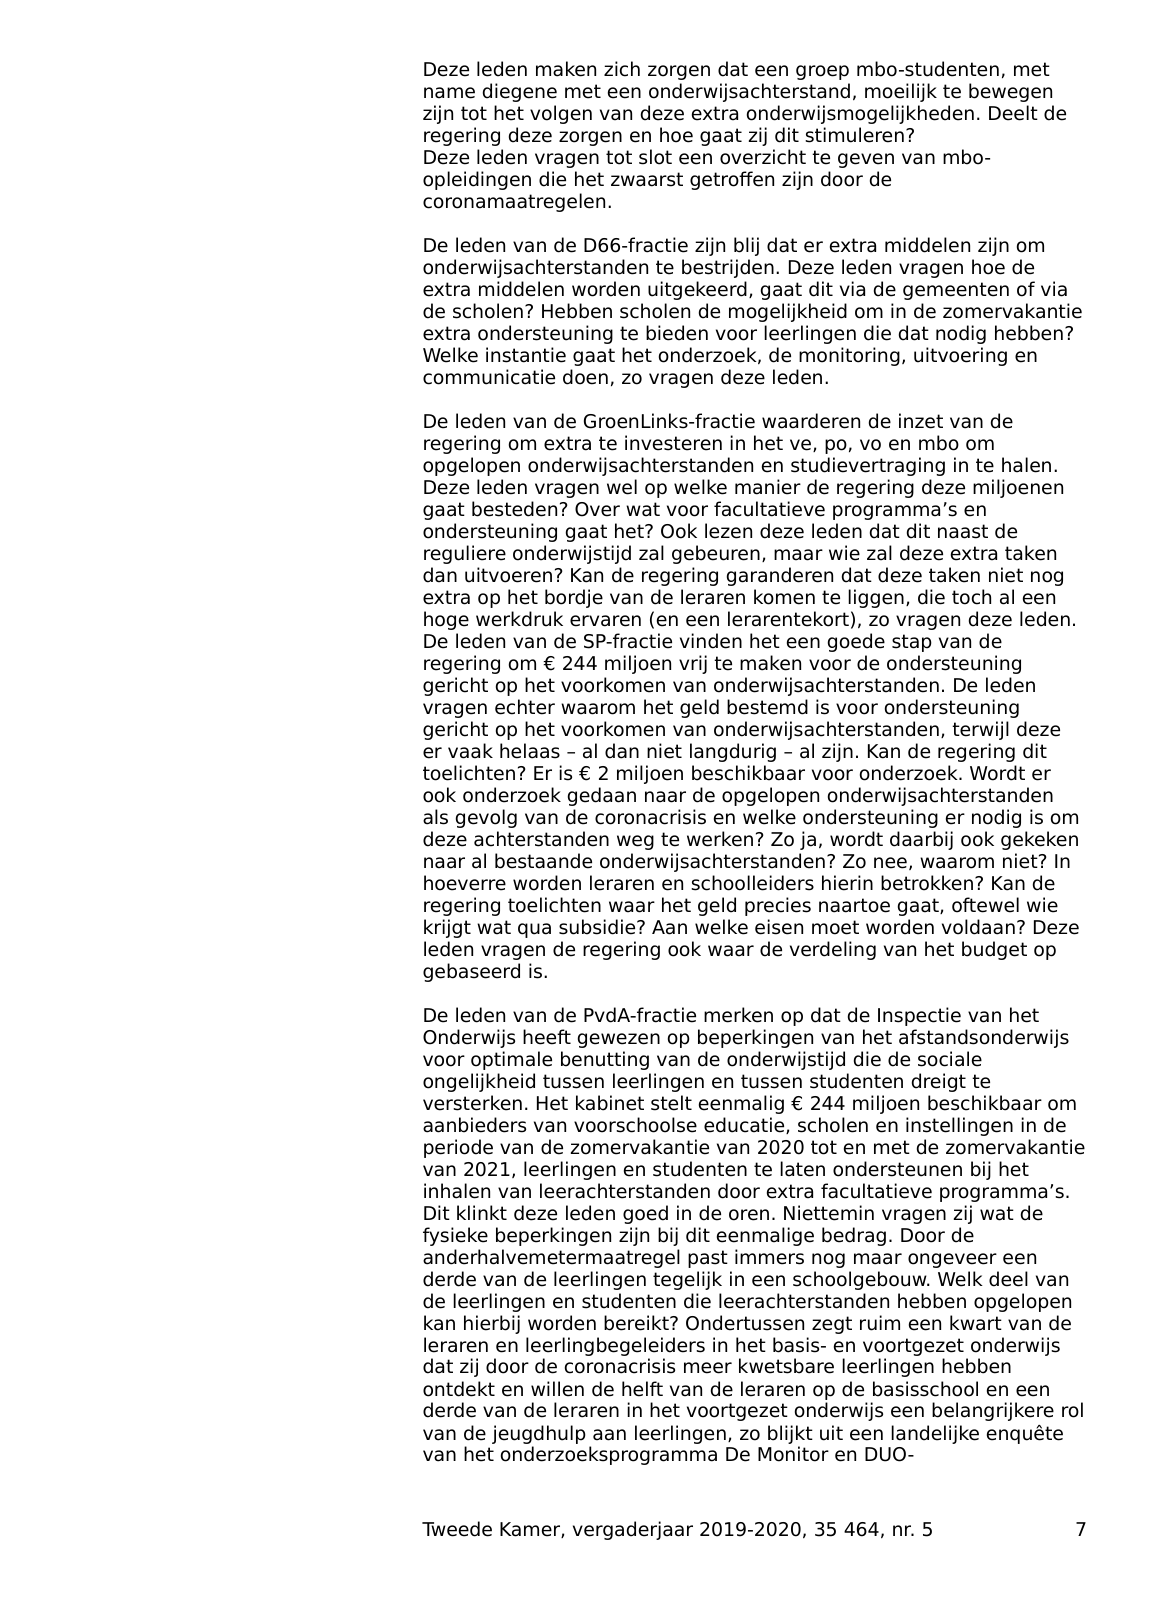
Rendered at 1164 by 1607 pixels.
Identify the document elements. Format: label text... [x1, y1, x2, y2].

text Welke instantie gaat het onderzoek, de monitoring, uitvoering en communicatie doen, zo vragen deze leden. [422, 345, 1087, 389]
text Deze leden maken zich zorgen dat een groep mbo-studenten, met name diegene met een onderwijsachterstand, moeilijk te bewegen zijn tot het volgen van deze extra onderwijsmogelijkheden. Deelt de regering deze zorgen en hoe gaat zij dit stimuleren? [422, 59, 1087, 147]
text De leden van de PvdA-fractie merken op dat de Inspectie van het Onderwijs heeft gewezen op beperkingen van het afstandsonderwijs voor optimale benutting van de onderwijstijd die de sociale ongelijkheid tussen leerlingen en tussen studenten dreigt te versterken. Het kabinet stelt eenmalig € 244 miljoen beschikbaar om aanbieders van voorschoolse educatie, scholen en instellingen in de periode van de zomervakantie van 2020 tot en met de zomervakantie van 2021, leerlingen en studenten te laten ondersteunen bij het inhalen van leerachterstanden door extra facultatieve programma’s. Dit klinkt deze leden goed in de oren. Niettemin vragen zij wat de fysieke beperkingen zijn bij dit eenmalige bedrag. Door de anderhalvemetermaatregel past immers nog maar ongeveer een derde van de leerlingen tegelijk in een schoolgebouw. Welk deel van de leerlingen en studenten die leerachterstanden hebben opgelopen kan hierbij worden bereikt? Ondertussen zegt ruim een kwart van de leraren en leerlingbegeleiders in het basis- en voortgezet onderwijs dat zij door de coronacrisis meer kwetsbare leerlingen hebben ontdekt en willen de helft van de leraren op de basisschool en een derde van de leraren in het voortgezet onderwijs een belangrijkere rol van de jeugdhulp aan leerlingen, zo blijkt uit een landelijke enquête van het onderzoeksprogramma De Monitor en DUO- [422, 1005, 1087, 1466]
text Deze leden vragen tot slot een overzicht te geven van mbo-opleidingen die het zwaarst getroffen zijn door de coronamaatregelen. [422, 147, 1087, 213]
text De leden van de GroenLinks-fractie waarderen de inzet van de regering om extra te investeren in het ve, po, vo en mbo om opgelopen onderwijsachterstanden en studievertraging in te halen. Deze leden vragen wel op welke manier de regering deze miljoenen gaat besteden? Over wat voor facultatieve programma’s en ondersteuning gaat het? Ook lezen deze leden dat dit naast de reguliere onderwijstijd zal gebeuren, maar wie zal deze extra taken dan uitvoeren? Kan de regering garanderen dat deze taken niet nog extra op het bordje van de leraren komen te liggen, die toch al een hoge werkdruk ervaren (en een lerarentekort), zo vragen deze leden. [422, 411, 1087, 631]
text De leden van de SP-fractie vinden het een goede stap van de regering om € 244 miljoen vrij te maken voor de ondersteuning gericht op het voorkomen van onderwijsachterstanden. De leden vragen echter waarom het geld bestemd is voor ondersteuning gericht op het voorkomen van onderwijsachterstanden, terwijl deze er vaak helaas – al dan niet langdurig – al zijn. Kan de regering dit toelichten? Er is € 2 miljoen beschikbaar voor onderzoek. Wordt er ook onderzoek gedaan naar de opgelopen onderwijsachterstanden als gevolg van de coronacrisis en welke ondersteuning er nodig is om deze achterstanden weg te werken? Zo ja, wordt daarbij ook gekeken naar al bestaande onderwijsachterstanden? Zo nee, waarom niet? In hoeverre worden leraren en schoolleiders hierin betrokken? Kan de regering toelichten waar het geld precies naartoe gaat, oftewel wie krijgt wat qua subsidie? Aan welke eisen moet worden voldaan? Deze leden vragen de regering ook waar de verdeling van het budget op gebaseerd is. [422, 631, 1087, 983]
text De leden van de D66-fractie zijn blij dat er extra middelen zijn om onderwijsachterstanden te bestrijden. Deze leden vragen hoe de extra middelen worden uitgekeerd, gaat dit via de gemeenten of via de scholen? Hebben scholen de mogelijkheid om in de zomervakantie extra ondersteuning te bieden voor leerlingen die dat nodig hebben? [422, 235, 1087, 345]
